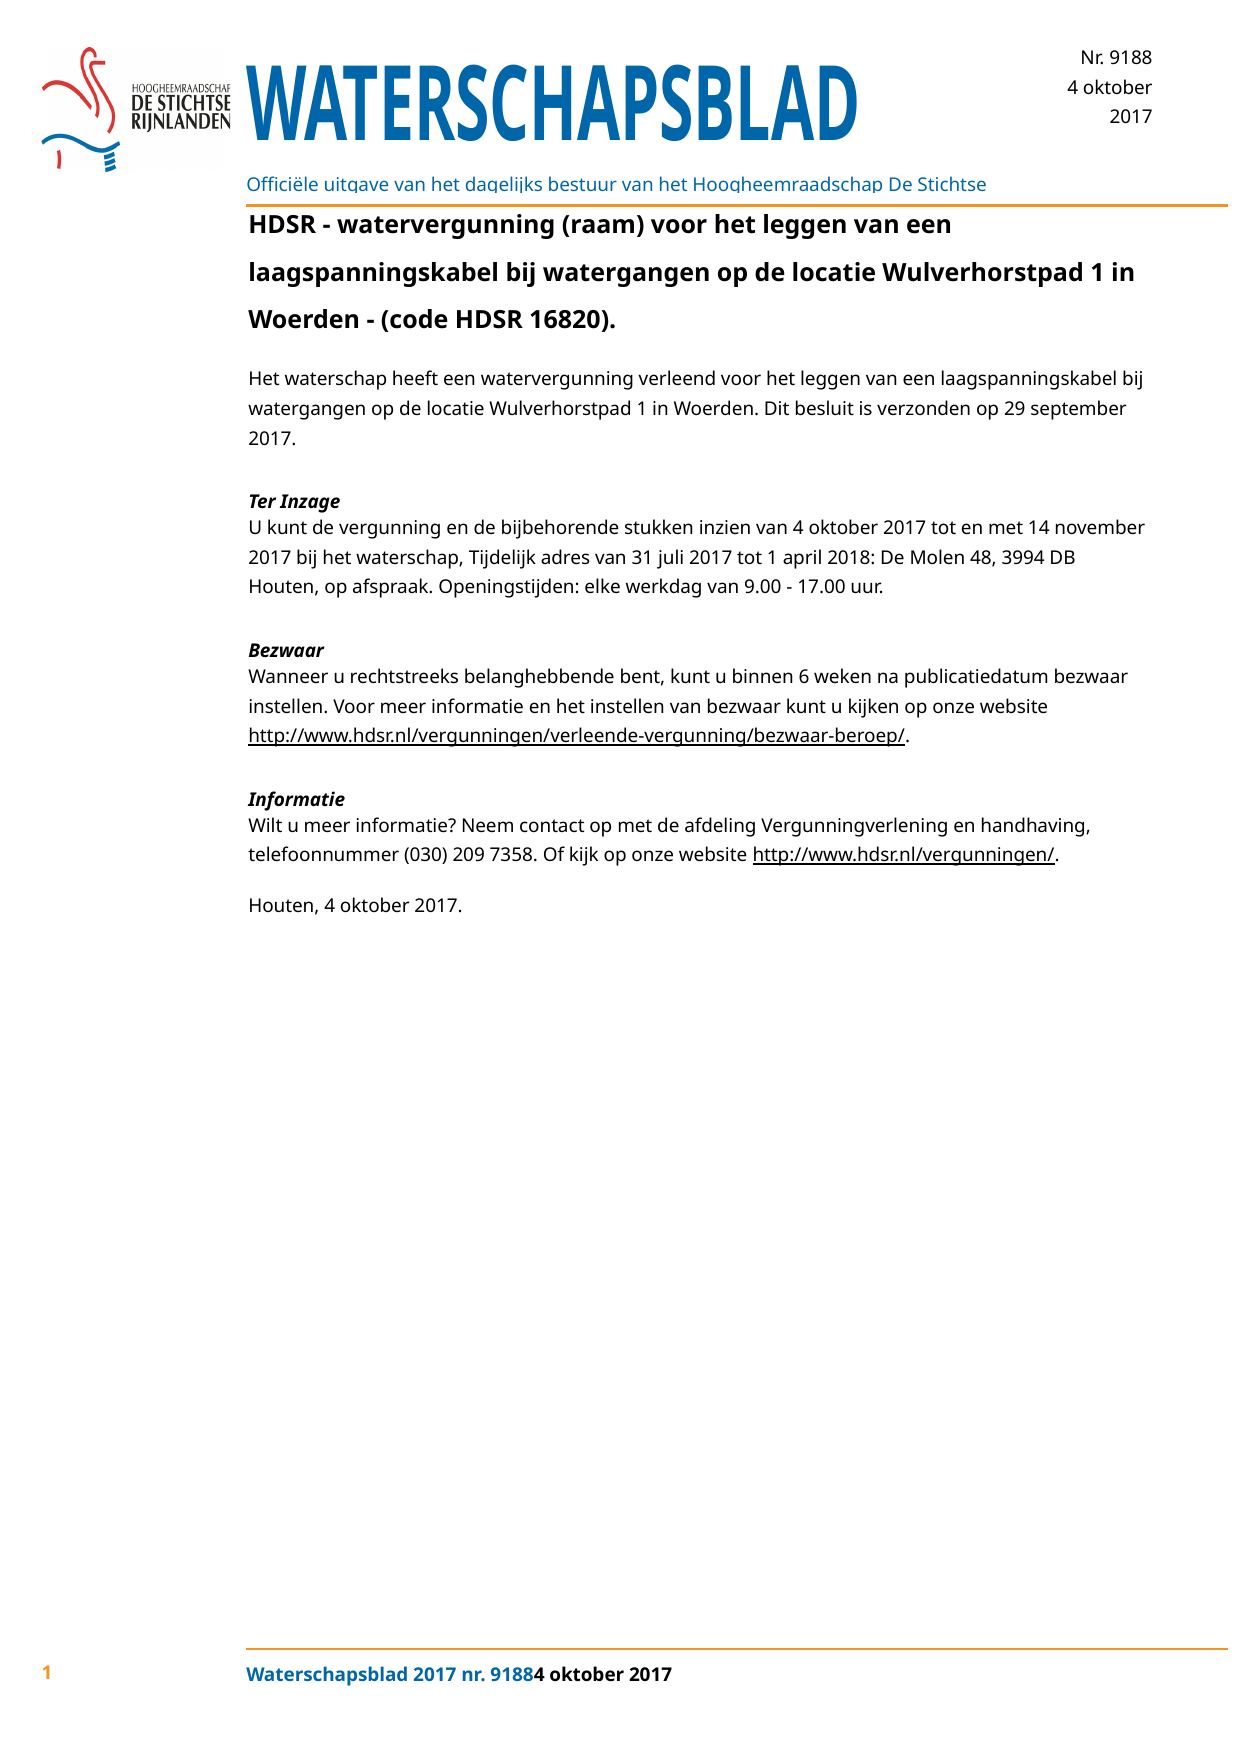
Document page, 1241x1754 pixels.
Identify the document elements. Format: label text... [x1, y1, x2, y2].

text Informatie [248, 786, 1152, 812]
text Bezwaar [248, 637, 1152, 663]
text Wanneer u rechtstreeks belanghebbende bent, kunt u binnen 6 weken na publicatiedatum bezwaar instellen. Voor meer informatie en het instellen van bezwaar kunt u kijken op onze website http://www.hdsr.nl/vergunningen/verleende-vergunning/bezwaar-beroep/. [248, 663, 1152, 748]
text Het waterschap heeft een watervergunning verleend voor het leggen van een laagspanningskabel bij watergangen op de locatie Wulverhorstpad 1 in Woerden. Dit besluit is verzonden op 29 september 2017. [248, 366, 1152, 450]
text Houten, 4 oktober 2017. [248, 892, 1152, 918]
text Ter Inzage [248, 489, 1152, 514]
text Wilt u meer informatie? Neem contact op met de afdeling Vergunningverlening en handhaving, telefoonnummer (030) 209 7358. Of kijk op onze website http://www.hdsr.nl/vergunningen/. [248, 812, 1152, 867]
text HDSR - watervergunning (raam) voor het leggen van een laagspanningskabel bij watergangen op de locatie Wulverhorstpad 1 in Woerden - (code HDSR 16820). [248, 207, 1152, 336]
picture [41, 47, 231, 172]
text U kunt de vergunning en de bijbehorende stukken inzien van 4 oktober 2017 tot en met 14 november 2017 bij het waterschap, Tijdelijk adres van 31 juli 2017 tot 1 april 2018: De Molen 48, 3994 DB Houten, op afspraak. Openingstijden: elke werkdag van 9.00 - 17.00 uur. [248, 514, 1152, 599]
